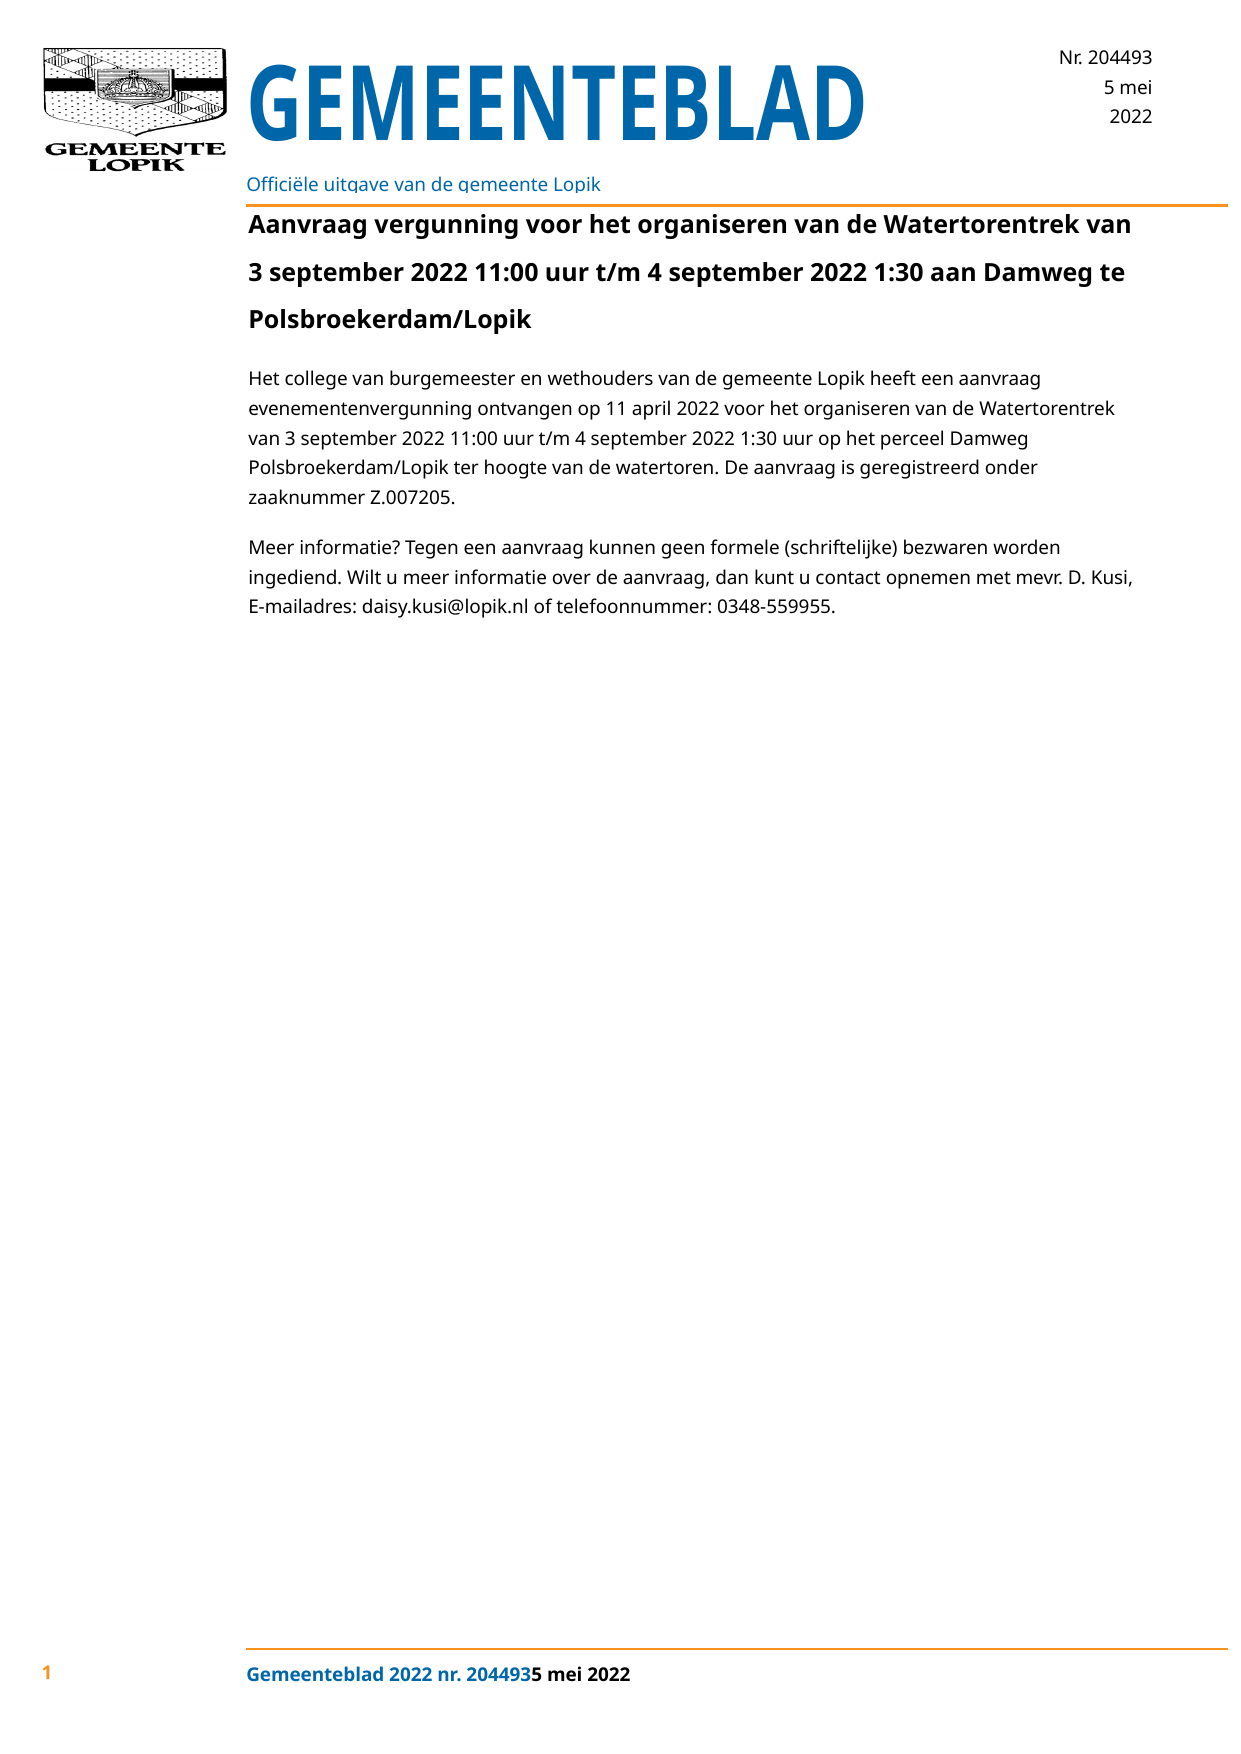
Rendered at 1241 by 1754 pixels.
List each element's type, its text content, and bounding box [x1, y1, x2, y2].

text Aanvraag vergunning voor het organiseren van de Watertorentrek van 3 september 2022 11:00 uur t/m 4 september 2022 1:30 aan Damweg te Polsbroekerdam/Lopik [248, 207, 1152, 336]
text Het college van burgemeester en wethouders van de gemeente Lopik heeft een aanvraag evenementenvergunning ontvangen op 11 april 2022 voor het organiseren van de Watertorentrek van 3 september 2022 11:00 uur t/m 4 september 2022 1:30 uur op het perceel Damweg Polsbroekerdam/Lopik ter hoogte van de watertoren. De aanvraag is geregistreerd onder zaaknummer Z.007205. [248, 366, 1152, 509]
picture [41, 47, 231, 172]
text Meer informatie? Tegen een aanvraag kunnen geen formele (schriftelijke) bezwaren worden ingediend. Wilt u meer informatie over de aanvraag, dan kunt u contact opnemen met mevr. D. Kusi, E-mailadres: daisy.kusi@lopik.nl of telefoonnummer: 0348-559955. [248, 534, 1152, 619]
